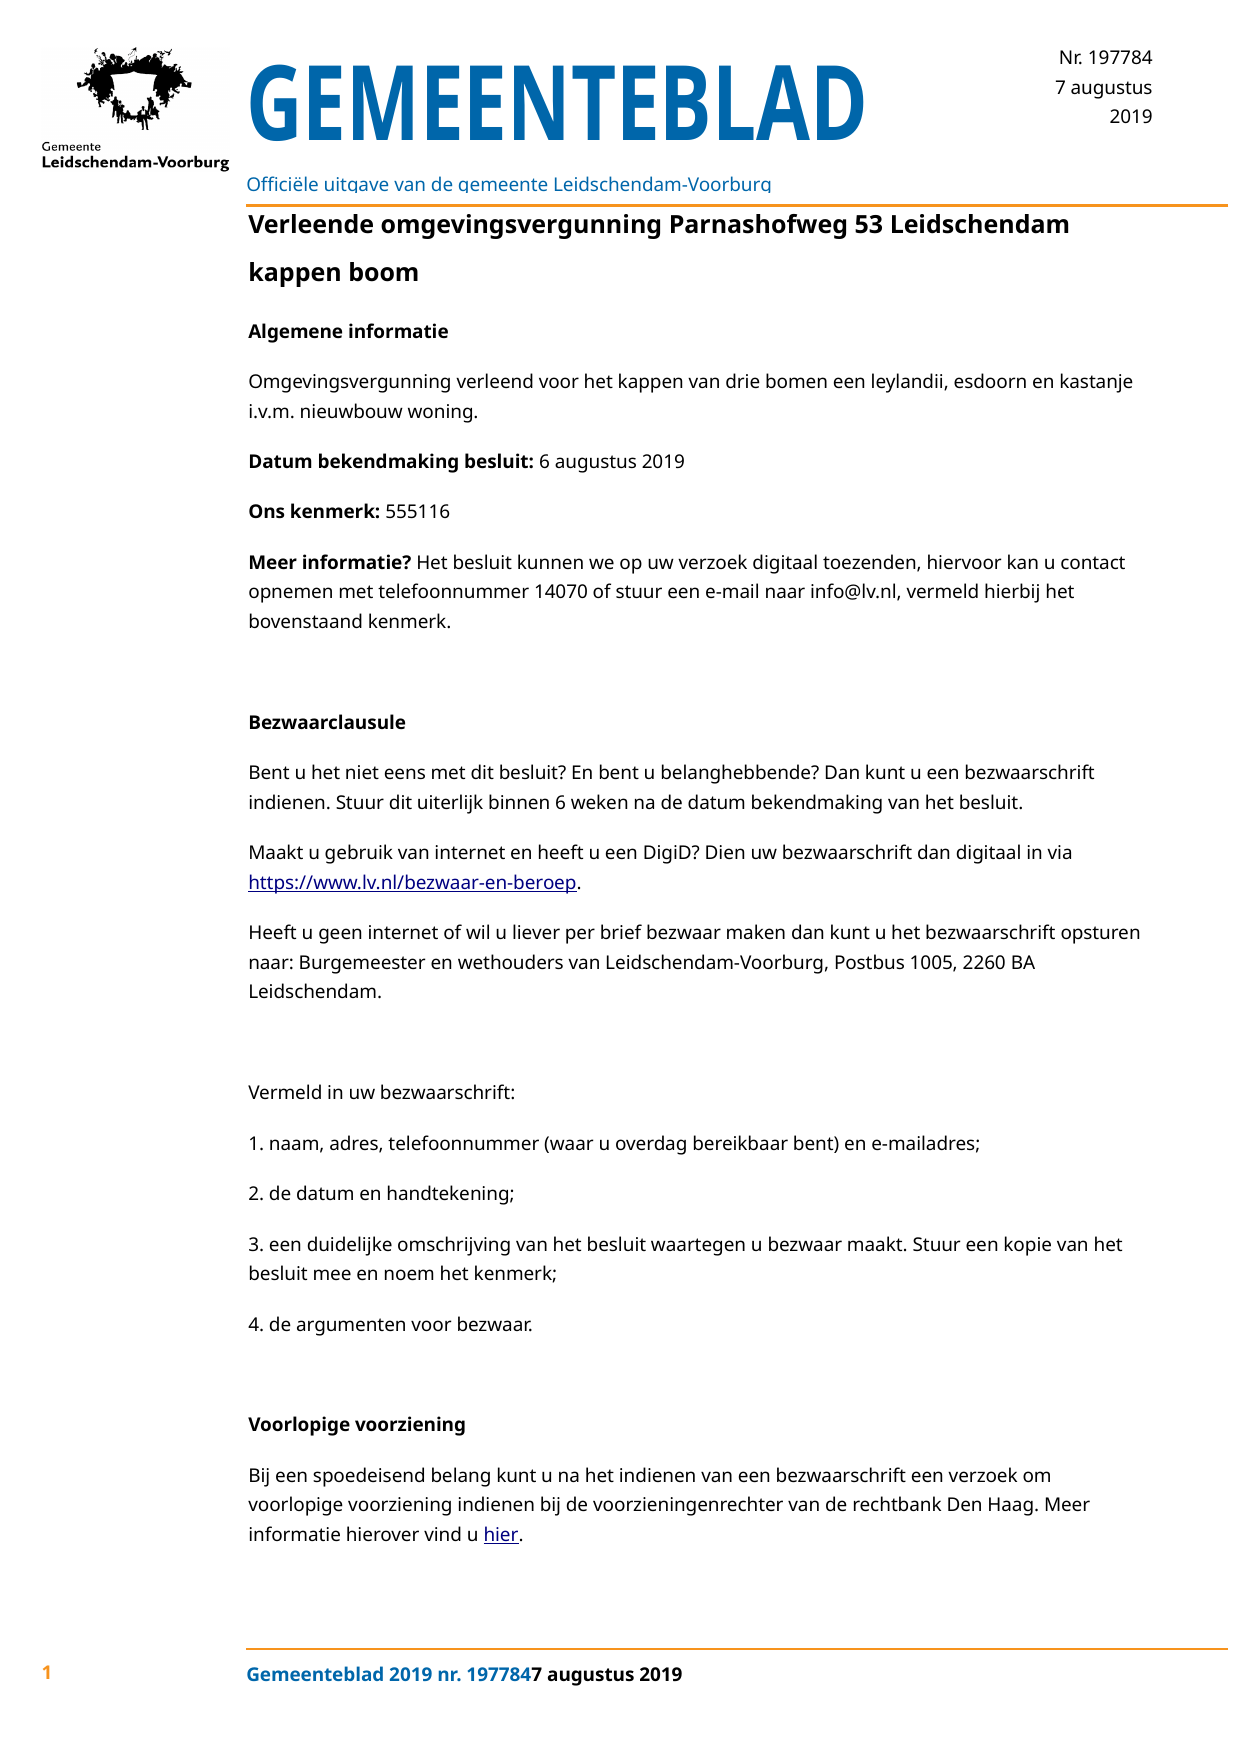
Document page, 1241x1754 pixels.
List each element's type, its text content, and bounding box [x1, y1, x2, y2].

text Bezwaarclausule [248, 709, 1152, 735]
text 4. de argumenten voor bezwaar. [248, 1311, 1152, 1337]
text Omgevingsvergunning verleend voor het kappen van drie bomen een leylandii, esdoorn en kastanje i.v.m. nieuwbouw woning. [248, 368, 1152, 424]
text Algemene informatie [248, 318, 1152, 344]
text Vermeld in uw bezwaarschrift: [248, 1079, 1152, 1105]
text Bent u het niet eens met dit besluit? En bent u belanghebbende? Dan kunt u een bezwaarschrift indienen. Stuur dit uiterlijk binnen 6 weken na de datum bekendmaking van het besluit. [248, 759, 1152, 815]
text Datum bekendmaking besluit: 6 augustus 2019 [248, 448, 1152, 474]
text Heeft u geen internet of wil u liever per brief bezwaar maken dan kunt u het bezwaarschrift opsturen naar: Burgemeester en wethouders van Leidschendam-Voorburg, Postbus 1005, 2260 BA Leidschendam. [248, 919, 1152, 1004]
text Bij een spoedeisend belang kunt u na het indienen van een bezwaarschrift een verzoek om voorlopige voorziening indienen bij de voorzieningenrechter van de rechtbank Den Haag. Meer informatie hierover vind u hier. [248, 1462, 1152, 1547]
text Meer informatie? Het besluit kunnen we op uw verzoek digitaal toezenden, hiervoor kan u contact opnemen met telefoonnummer 14070 of stuur een e-mail naar info@lv.nl, vermeld hierbij het bovenstaand kenmerk. [248, 549, 1152, 634]
text 3. een duidelijke omschrijving van het besluit waartegen u bezwaar maakt. Stuur een kopie van het besluit mee en noem het kenmerk; [248, 1231, 1152, 1286]
text Maakt u gebruik van internet en heeft u een DigiD? Dien uw bezwaarschrift dan digitaal in via https://www.lv.nl/bezwaar-en-beroep. [248, 839, 1152, 895]
text 2. de datum en handtekening; [248, 1180, 1152, 1206]
text 1. naam, adres, telefoonnummer (waar u overdag bereikbaar bent) en e-mailadres; [248, 1130, 1152, 1156]
picture [41, 47, 231, 172]
text Voorlopige voorziening [248, 1412, 1152, 1437]
text Ons kenmerk: 555116 [248, 499, 1152, 524]
text Verleende omgevingsvergunning Parnashofweg 53 Leidschendam kappen boom [248, 207, 1152, 288]
